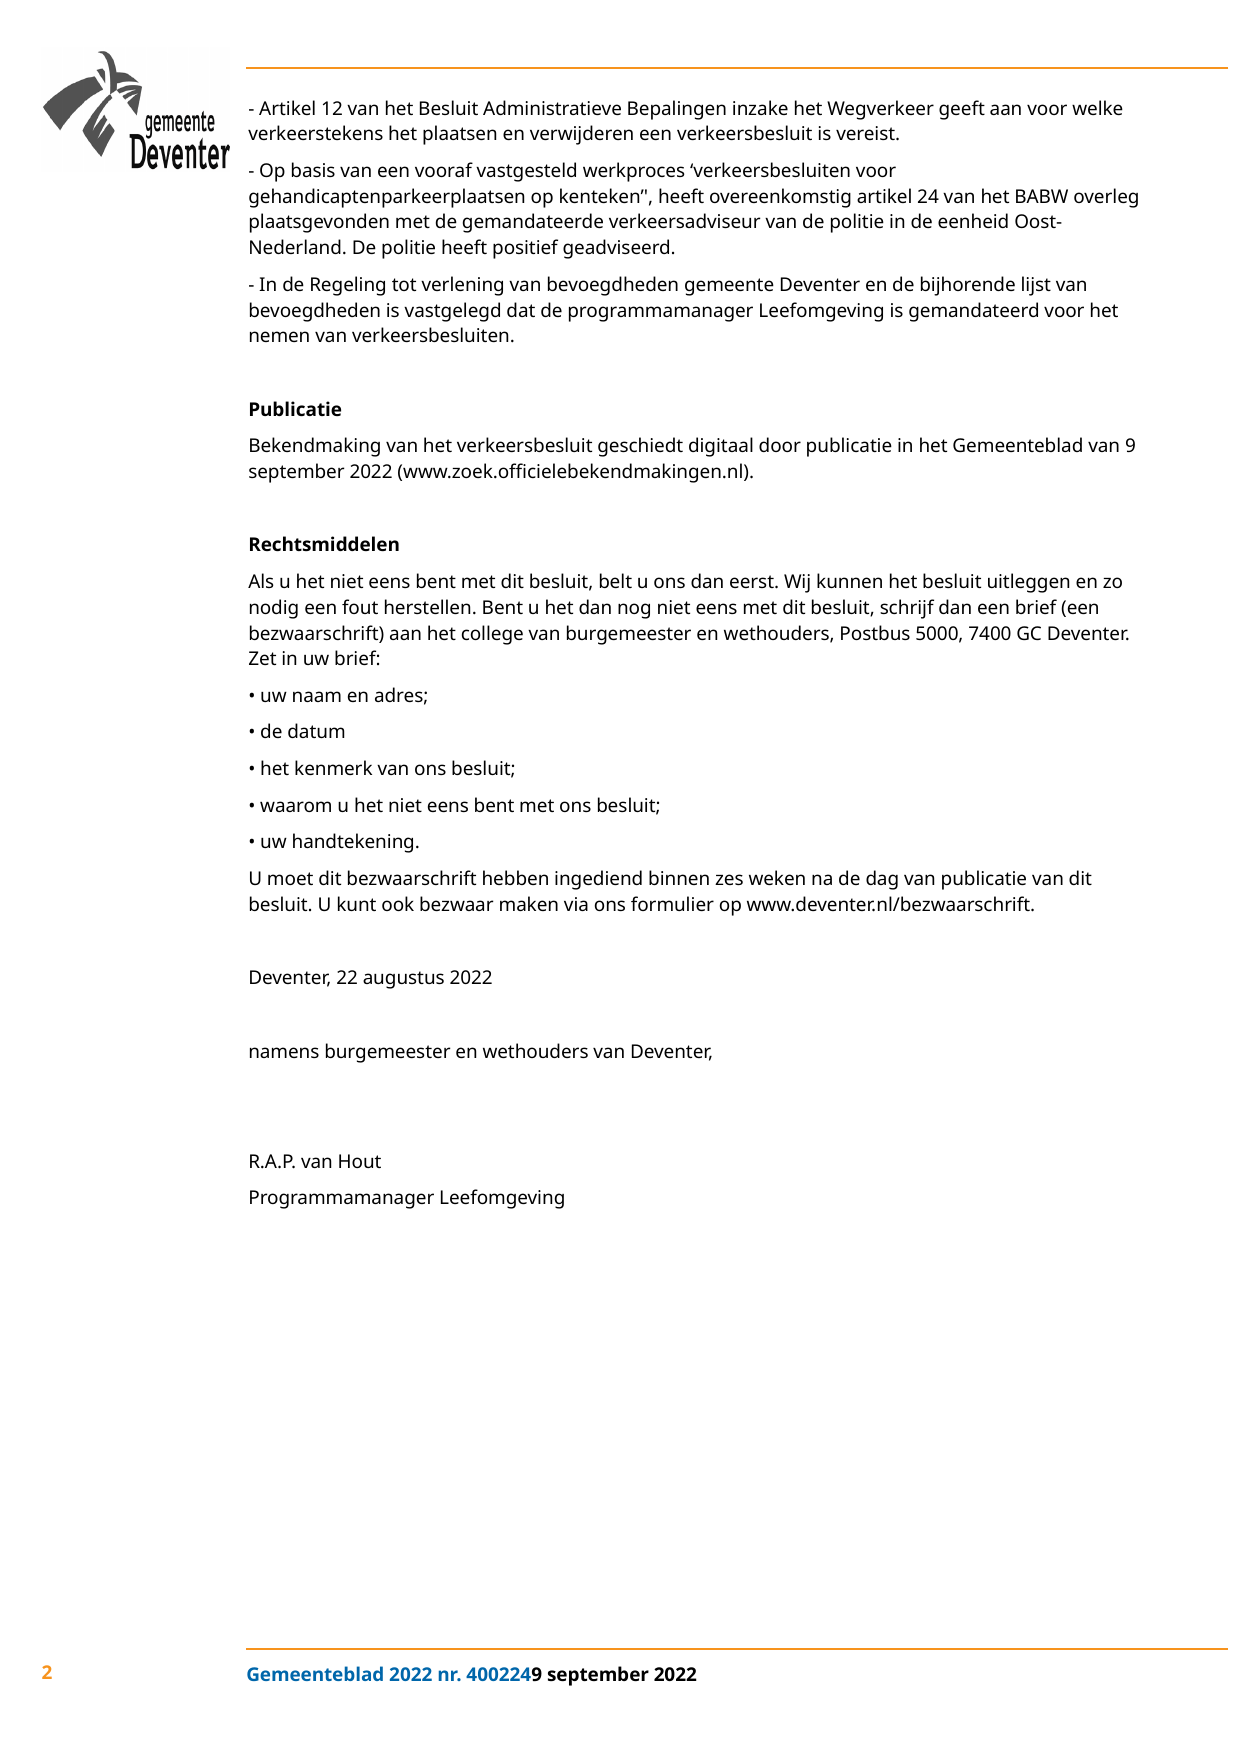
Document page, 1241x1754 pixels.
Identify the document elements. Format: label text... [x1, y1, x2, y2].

text U moet dit bezwaarschrift hebben ingediend binnen zes weken na de dag van publicatie van dit besluit. U kunt ook bezwaar maken via ons formulier op www.deventer.nl/bezwaarschrift. [248, 865, 1152, 917]
text Publicatie [248, 396, 1152, 422]
text Als u het niet eens bent met dit besluit, belt u ons dan eerst. Wij kunnen het besluit uitleggen en zo nodig een fout herstellen. Bent u het dan nog niet eens met dit besluit, schrijf dan een brief (een bezwaarschrift) aan het college van burgemeester en wethouders, Postbus 5000, 7400 GC Deventer. Zet in uw brief: [248, 568, 1152, 671]
text Rechtsmiddelen [248, 532, 1152, 557]
text • uw naam en adres; [248, 682, 1152, 708]
text Deventer, 22 augustus 2022 [248, 964, 1152, 990]
text - In de Regeling tot verlening van bevoegdheden gemeente Deventer en de bijhorende lijst van bevoegdheden is vastgelegd dat de programmamanager Leefomgeving is gemandateerd voor het nemen van verkeersbesluiten. [248, 271, 1152, 348]
text namens burgemeester en wethouders van Deventer, [248, 1038, 1152, 1063]
text - Artikel 12 van het Besluit Administratieve Bepalingen inzake het Wegverkeer geeft aan voor welke verkeerstekens het plaatsen en verwijderen een verkeersbesluit is vereist. [248, 95, 1152, 146]
text • waarom u het niet eens bent met ons besluit; [248, 792, 1152, 818]
text Bekendmaking van het verkeersbesluit geschiedt digitaal door publicatie in het Gemeenteblad van 9 september 2022 (www.zoek.officielebekendmakingen.nl). [248, 432, 1152, 484]
text Programmamanager Leefomgeving [248, 1184, 1152, 1210]
text - Op basis van een vooraf vastgesteld werkproces ‘verkeersbesluiten voor gehandicaptenparkeerplaatsen op kenteken’', heeft overeenkomstig artikel 24 van het BABW overleg plaatsgevonden met de gemandateerde verkeersadviseur van de politie in de eenheid Oost-Nederland. De politie heeft positief geadviseerd. [248, 157, 1152, 260]
text • uw handtekening. [248, 829, 1152, 854]
text • het kenmerk van ons besluit; [248, 755, 1152, 781]
text • de datum [248, 719, 1152, 744]
picture [41, 47, 231, 172]
text R.A.P. van Hout [248, 1148, 1152, 1173]
